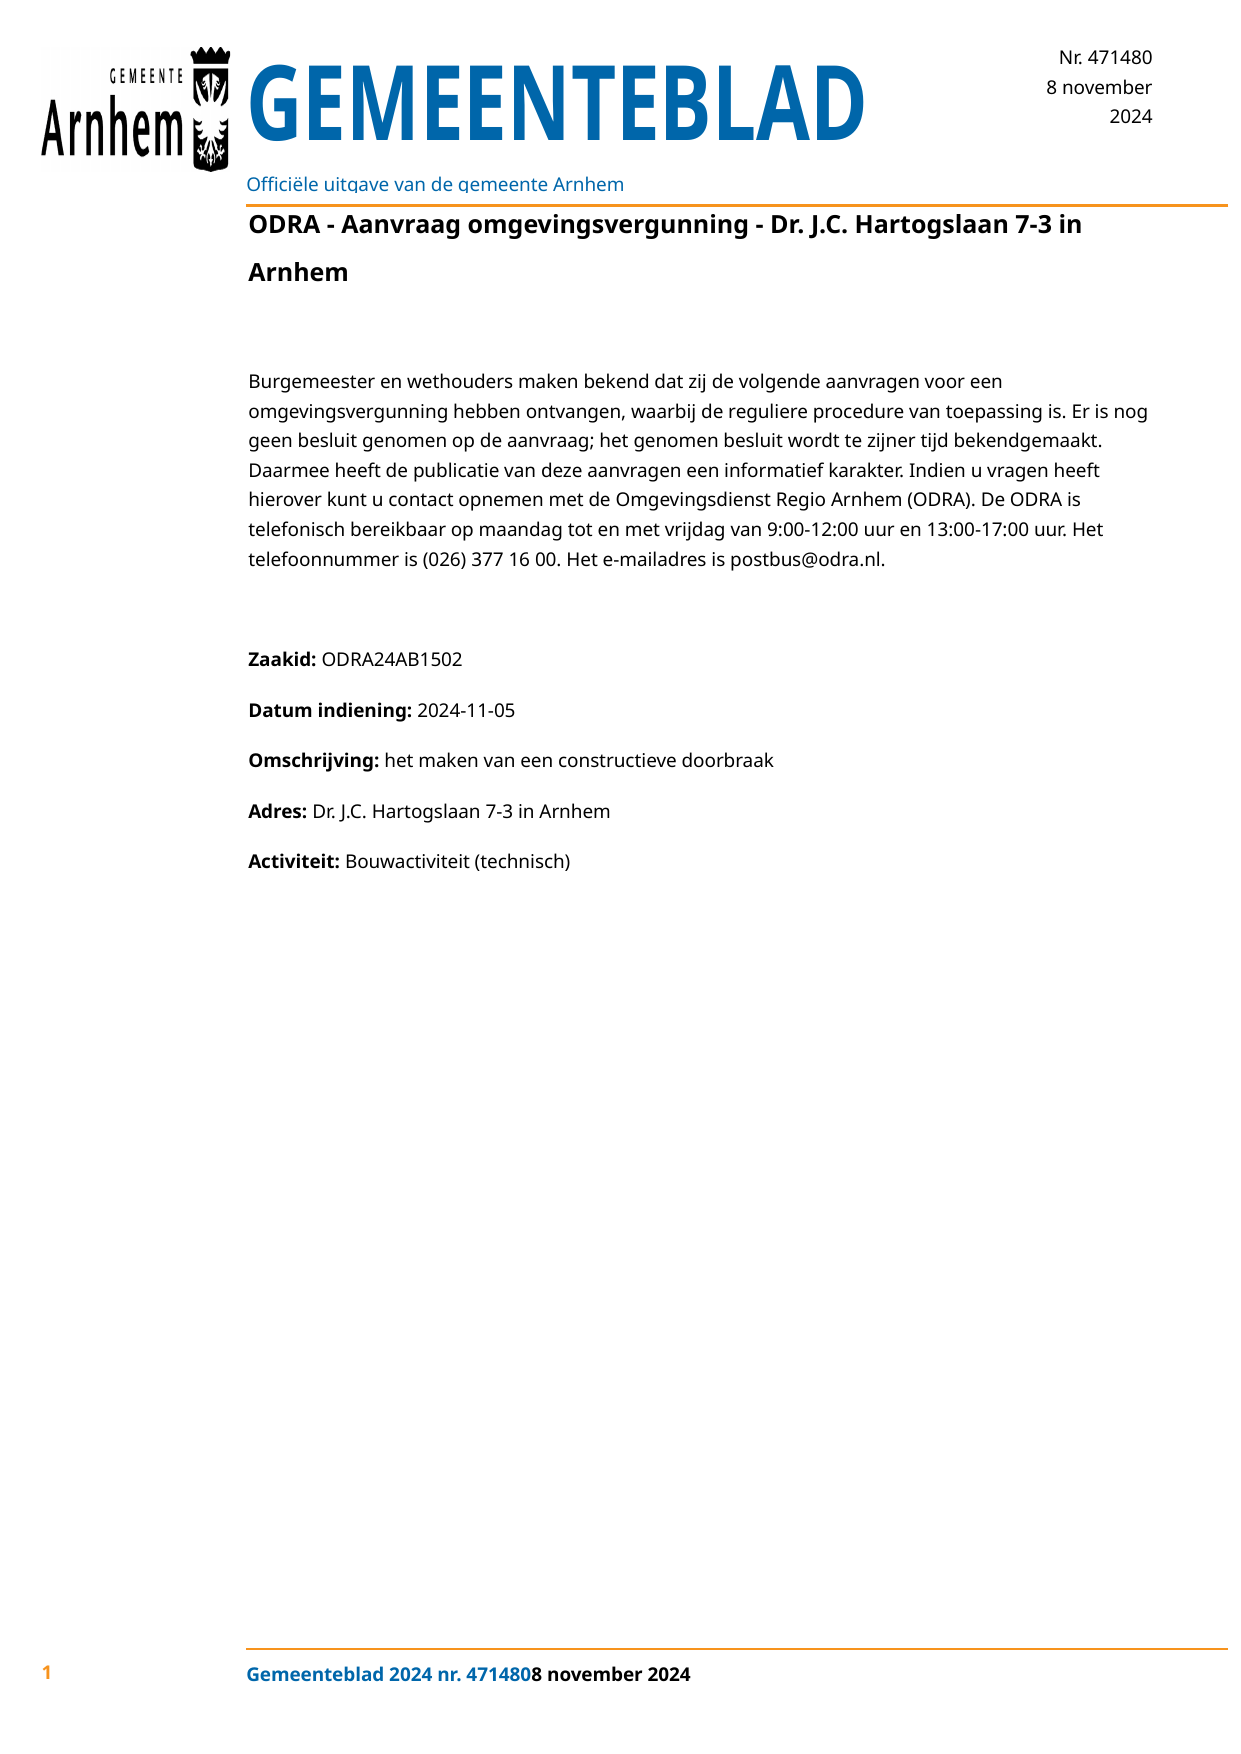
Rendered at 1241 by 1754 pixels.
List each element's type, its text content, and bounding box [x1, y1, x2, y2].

picture [41, 47, 231, 172]
text Zaakid: ODRA24AB1502 [248, 647, 1152, 672]
text Burgemeester en wethouders maken bekend dat zij de volgende aanvragen voor een omgevingsvergunning hebben ontvangen, waarbij de reguliere procedure van toepassing is. Er is nog geen besluit genomen op de aanvraag; het genomen besluit wordt te zijner tijd bekendgemaakt. Daarmee heeft de publicatie van deze aanvragen een informatief karakter. Indien u vragen heeft hierover kunt u contact opnemen met de Omgevingsdienst Regio Arnhem (ODRA). De ODRA is telefonisch bereikbaar op maandag tot en met vrijdag van 9:00-12:00 uur en 13:00-17:00 uur. Het telefoonnummer is (026) 377 16 00. Het e-mailadres is postbus@odra.nl. [248, 368, 1152, 572]
text Activiteit: Bouwactiviteit (technisch) [248, 848, 1152, 874]
text Adres: Dr. J.C. Hartogslaan 7-3 in Arnhem [248, 798, 1152, 824]
text ODRA - Aanvraag omgevingsvergunning - Dr. J.C. Hartogslaan 7-3 in Arnhem [248, 207, 1152, 288]
text Datum indiening: 2024-11-05 [248, 697, 1152, 723]
text Omschrijving: het maken van een constructieve doorbraak [248, 747, 1152, 773]
